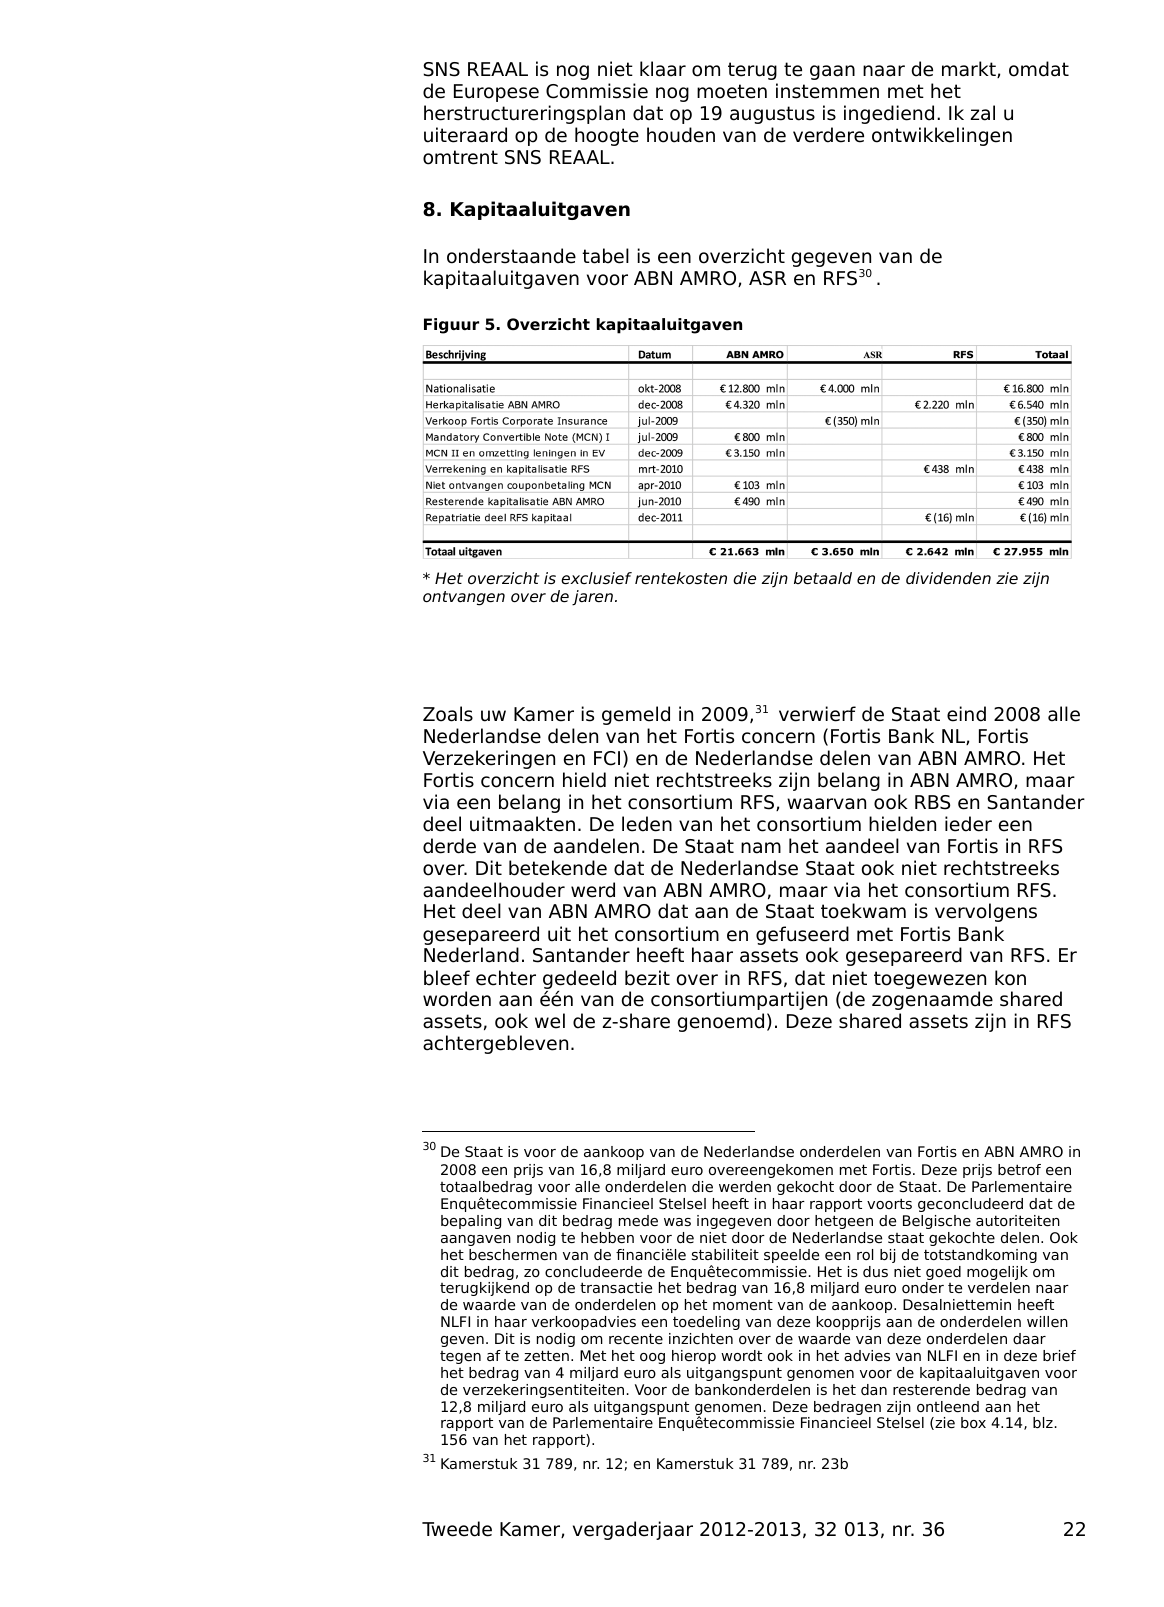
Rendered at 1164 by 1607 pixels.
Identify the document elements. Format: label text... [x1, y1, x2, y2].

text Figuur 5. Overzicht kapitaaluitgaven [422, 316, 1072, 334]
text * Het overzicht is exclusief rentekosten die zijn betaald en de dividenden zie zijn ontvangen over de jaren. [422, 570, 1072, 606]
text SNS REAAL is nog niet klaar om terug te gaan naar de markt, omdat de Europese Commissie nog moeten instemmen met het herstructureringsplan dat op 19 augustus is ingediend. Ik zal u uiteraard op de hoogte houden van de verdere ontwikkelingen omtrent SNS REAAL. [422, 59, 1087, 169]
text Kamerstuk 31 789, nr. 12; en Kamerstuk 31 789, nr. 23b [422, 1452, 1087, 1474]
text De Staat is voor de aankoop van de Nederlandse onderdelen van Fortis en ABN AMRO in 2008 een prijs van 16,8 miljard euro overeengekomen met Fortis. Deze prijs betrof een totaalbedrag voor alle onderdelen die werden gekocht door de Staat. De Parlementaire Enquêtecommissie Financieel Stelsel heeft in haar rapport voorts geconcludeerd dat de bepaling van dit bedrag mede was ingegeven door hetgeen de Belgische autoriteiten aangaven nodig te hebben voor de niet door de Nederlandse staat gekochte delen. Ook het beschermen van de financiële stabiliteit speelde een rol bij de totstandkoming van dit bedrag, zo concludeerde de Enquêtecommissie. Het is dus niet goed mogelijk om terugkijkend op de transactie het bedrag van 16,8 miljard euro onder te verdelen naar de waarde van de onderdelen op het moment van de aankoop. Desalniettemin heeft NLFI in haar verkoopadvies een toedeling van deze koopprijs aan de onderdelen willen geven. Dit is nodig om recente inzichten over de waarde van deze onderdelen daar tegen af te zetten. Met het oog hierop wordt ook in het advies van NLFI en in deze brief het bedrag van 4 miljard euro als uitgangspunt genomen voor de kapitaaluitgaven voor de verzekeringsentiteiten. Voor de bankonderdelen is het dan resterende bedrag van 12,8 miljard euro als uitgangspunt genomen. Deze bedragen zijn ontleend aan het rapport van de Parlementaire Enquêtecommissie Financieel Stelsel (zie box 4.14, blz. 156 van het rapport). [422, 1140, 1087, 1449]
text Zoals uw Kamer is gemeld in 2009, verwierf de Staat eind 2008 alle Nederlandse delen van het Fortis concern (Fortis Bank NL, Fortis Verzekeringen en FCI) en de Nederlandse delen van ABN AMRO. Het Fortis concern hield niet rechtstreeks zijn belang in ABN AMRO, maar via een belang in het consortium RFS, waarvan ook RBS en Santander deel uitmaakten. De leden van het consortium hielden ieder een derde van de aandelen. De Staat nam het aandeel van Fortis in RFS over. Dit betekende dat de Nederlandse Staat ook niet rechtstreeks aandeelhouder werd van ABN AMRO, maar via het consortium RFS. Het deel van ABN AMRO dat aan de Staat toekwam is vervolgens gesepareerd uit het consortium en gefuseerd met Fortis Bank Nederland. Santander heeft haar assets ook gesepareerd van RFS. Er bleef echter gedeeld bezit over in RFS, dat niet toegewezen kon worden aan één van de consortiumpartijen (de zogenaamde shared assets, ook wel de z-share genoemd). Deze shared assets zijn in RFS achtergebleven. [422, 704, 1087, 1055]
picture [422, 345, 1072, 559]
text In onderstaande tabel is een overzicht gegeven van de kapitaaluitgaven voor ABN AMRO, ASR en RFS. [422, 246, 1087, 290]
subtitle 8. Kapitaaluitgaven [422, 199, 1087, 221]
